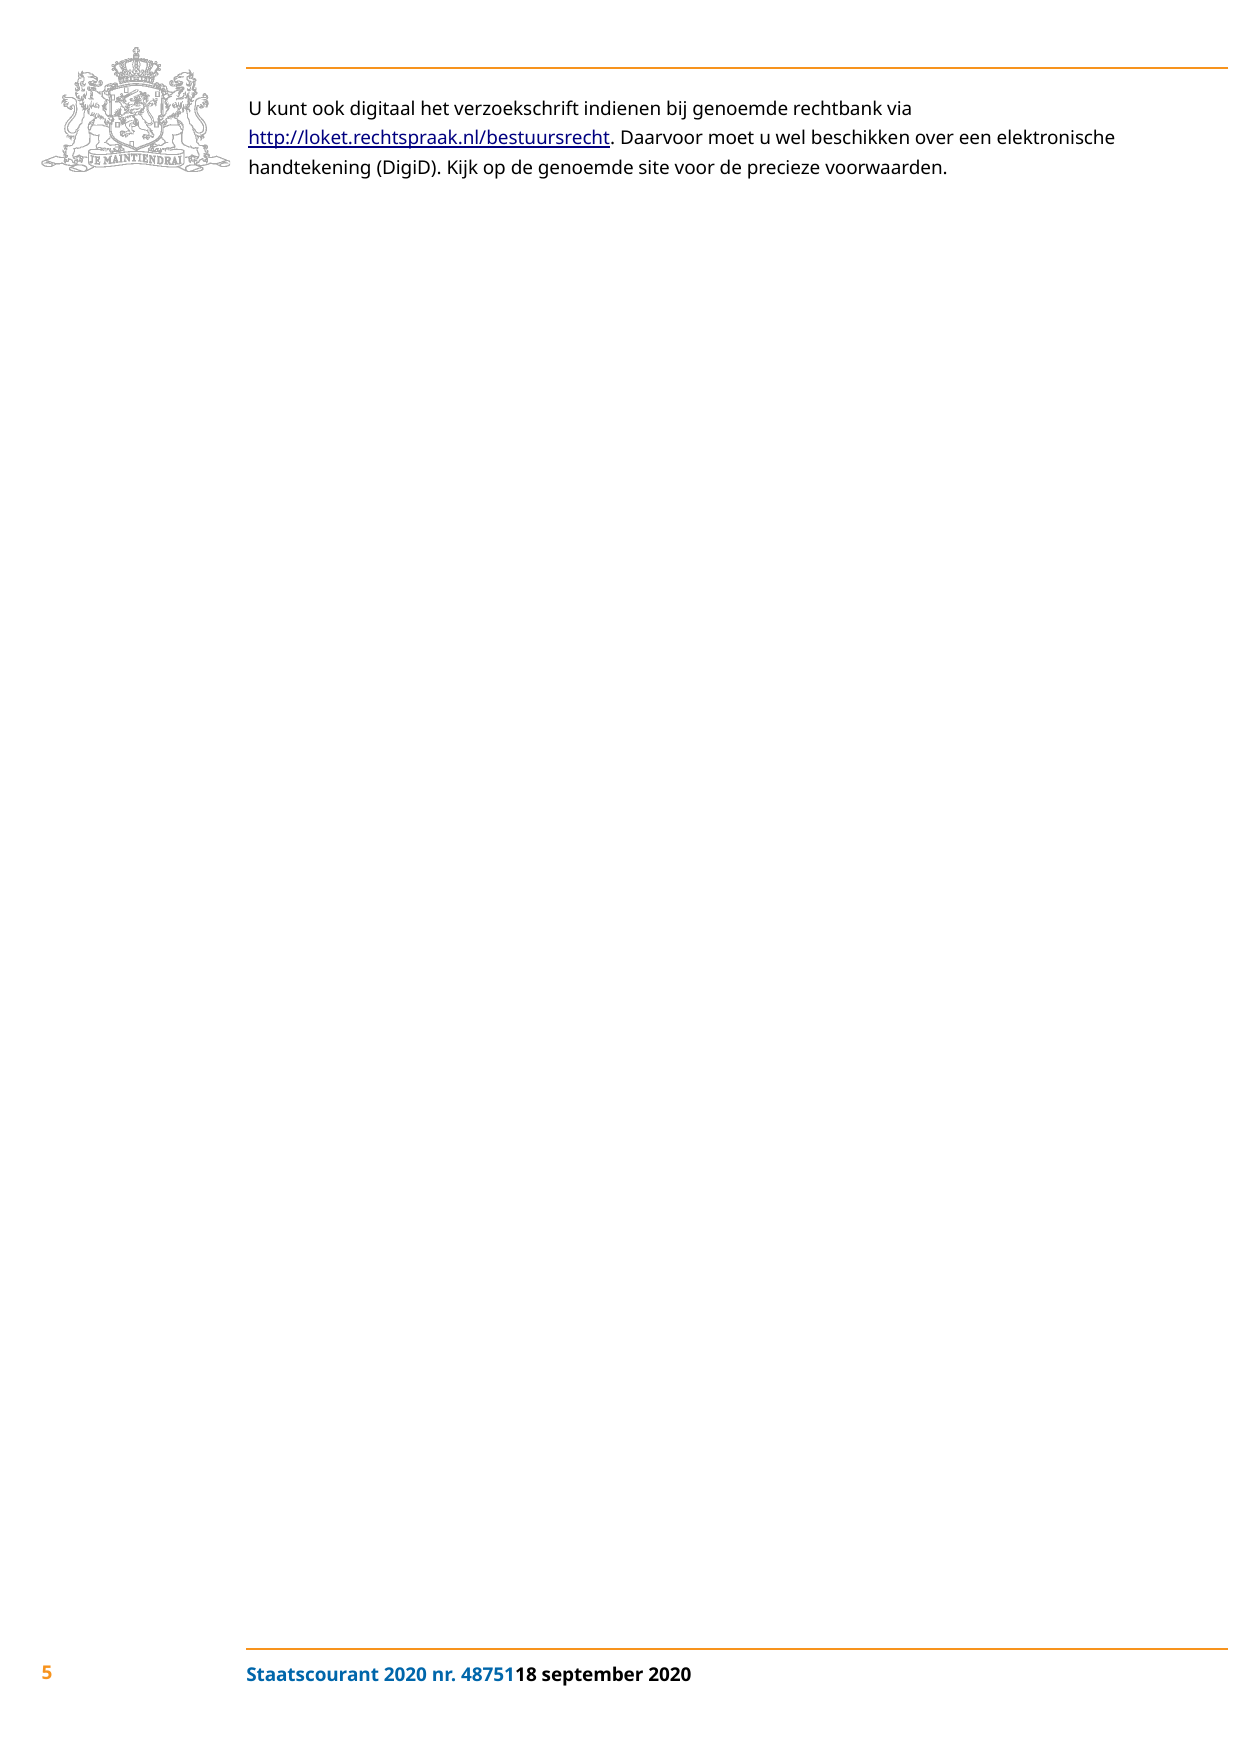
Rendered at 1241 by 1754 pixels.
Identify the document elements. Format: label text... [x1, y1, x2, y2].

text U kunt ook digitaal het verzoekschrift indienen bij genoemde rechtbank via http://loket.rechtspraak.nl/bestuursrecht. Daarvoor moet u wel beschikken over een elektronische handtekening (DigiD). Kijk op de genoemde site voor de precieze voorwaarden. [248, 95, 1152, 180]
picture [41, 47, 231, 172]
